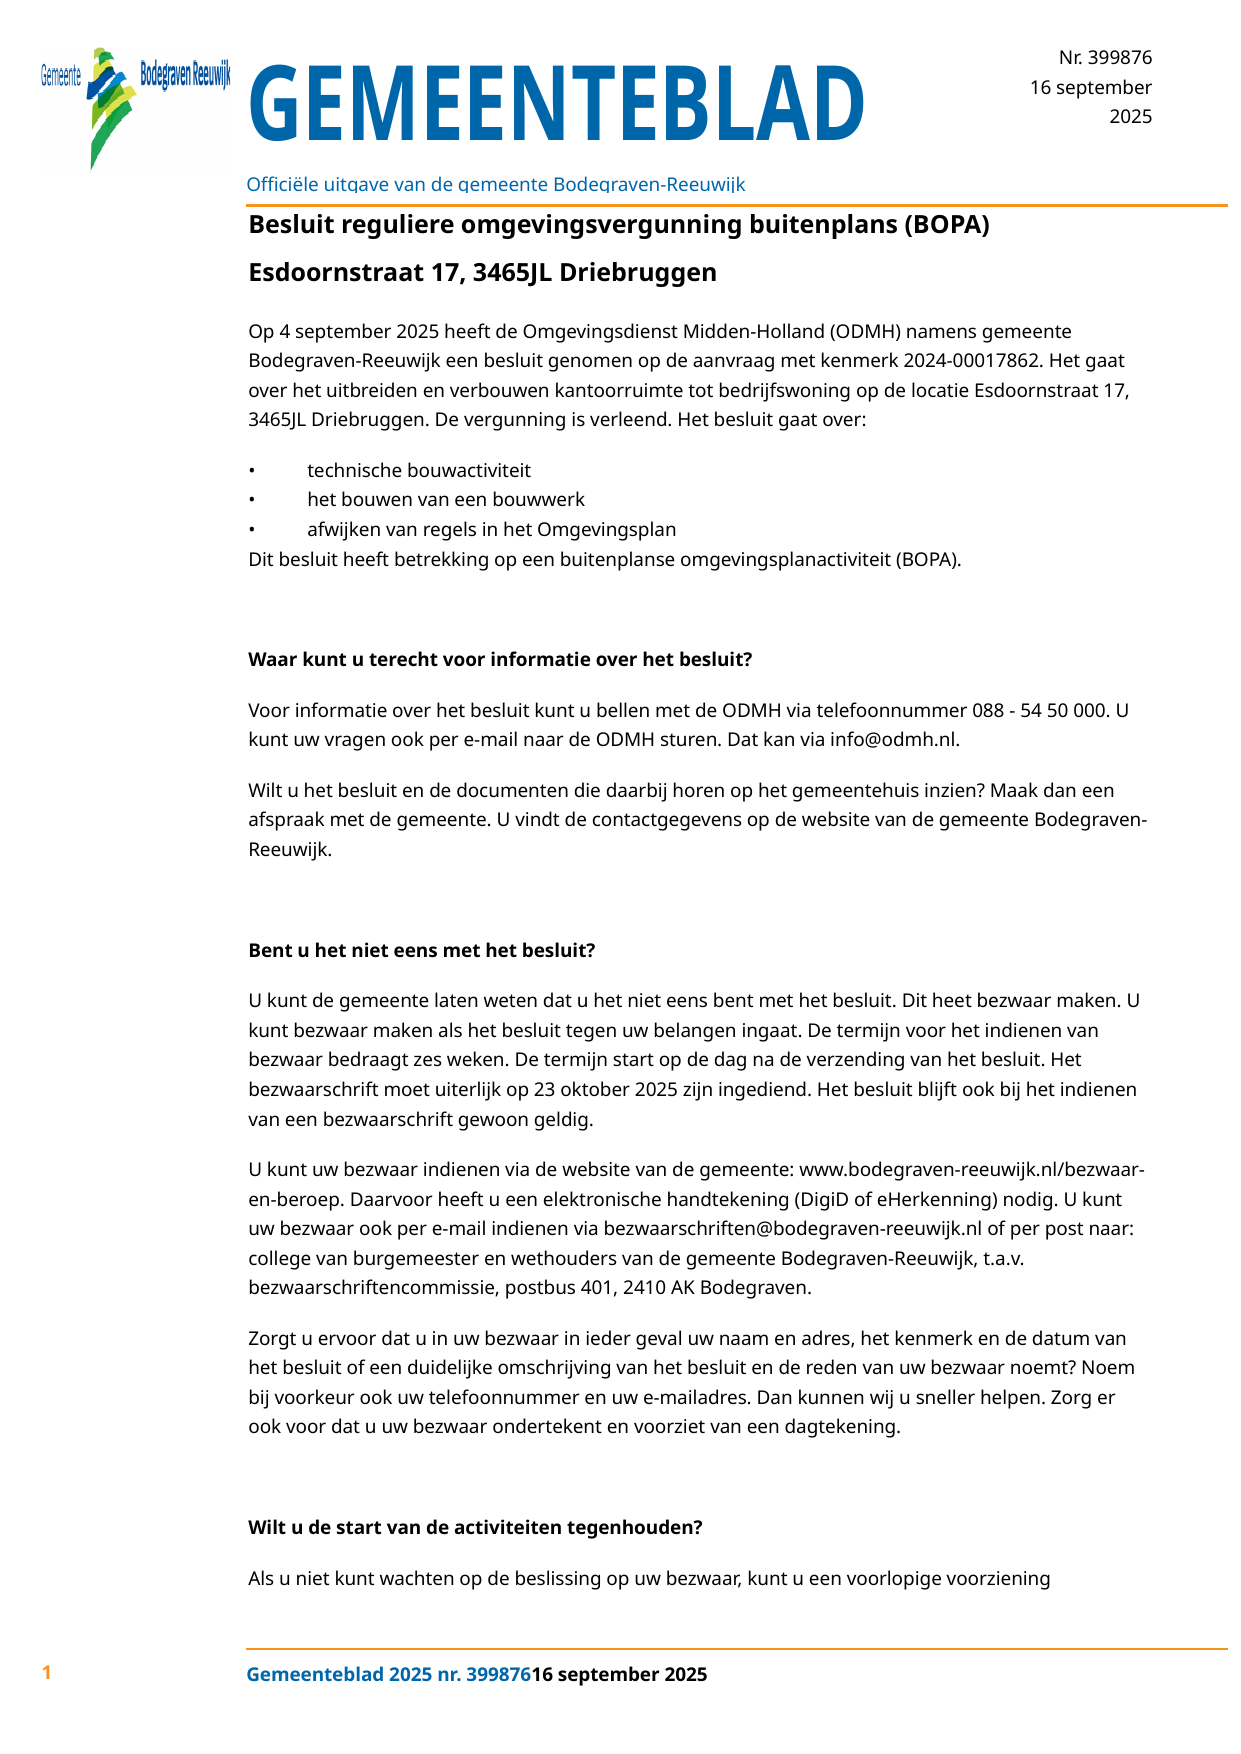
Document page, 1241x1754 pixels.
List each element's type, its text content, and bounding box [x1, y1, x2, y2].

text Besluit reguliere omgevingsvergunning buitenplans (BOPA) Esdoornstraat 17, 3465JL Driebruggen [248, 207, 1152, 288]
text Voor informatie over het besluit kunt u bellen met de ODMH via telefoonnummer 088 - 54 50 000. U kunt uw vragen ook per e-mail naar de ODMH sturen. Dat kan via info@odmh.nl. [248, 697, 1152, 752]
picture [41, 47, 231, 172]
text Wilt u het besluit en de documenten die daarbij horen op het gemeentehuis inzien? Maak dan een afspraak met de gemeente. U vindt de contactgegevens op de website van de gemeente Bodegraven-Reeuwijk. [248, 777, 1152, 862]
text Bent u het niet eens met het besluit? [248, 937, 1152, 963]
list afwijken van regels in het Omgevingsplan [248, 516, 1152, 542]
list het bouwen van een bouwwerk [248, 487, 1152, 512]
text Wilt u de start van de activiteiten tegenhouden? [248, 1514, 1152, 1540]
text U kunt de gemeente laten weten dat u het niet eens bent met het besluit. Dit heet bezwaar maken. U kunt bezwaar maken als het besluit tegen uw belangen ingaat. De termijn voor het indienen van bezwaar bedraagt zes weken. De termijn start op de dag na de verzending van het besluit. Het bezwaarschrift moet uiterlijk op 23 oktober 2025 zijn ingediend. Het besluit blijft ook bij het indienen van een bezwaarschrift gewoon geldig. [248, 987, 1152, 1132]
text Dit besluit heeft betrekking op een buitenplanse omgevingsplanactiviteit (BOPA). [248, 546, 1152, 572]
list technische bouwactiviteit [248, 457, 1152, 483]
text Zorgt u ervoor dat u in uw bezwaar in ieder geval uw naam en adres, het kenmerk en de datum van het besluit of een duidelijke omschrijving van het besluit en de reden van uw bezwaar noemt? Noem bij voorkeur ook uw telefoonnummer en uw e-mailadres. Dan kunnen wij u sneller helpen. Zorg er ook voor dat u uw bezwaar ondertekent en voorziet van een dagtekening. [248, 1325, 1152, 1439]
text Op 4 september 2025 heeft de Omgevingsdienst Midden-Holland (ODMH) namens gemeente Bodegraven-Reeuwijk een besluit genomen op de aanvraag met kenmerk 2024-00017862. Het gaat over het uitbreiden en verbouwen kantoorruimte tot bedrijfswoning op de locatie Esdoornstraat 17, 3465JL Driebruggen. De vergunning is verleend. Het besluit gaat over: [248, 318, 1152, 432]
text Waar kunt u terecht voor informatie over het besluit? [248, 647, 1152, 672]
text U kunt uw bezwaar indienen via de website van de gemeente: www.bodegraven-reeuwijk.nl/bezwaar-en-beroep. Daarvoor heeft u een elektronische handtekening (DigiD of eHerkenning) nodig. U kunt uw bezwaar ook per e-mail indienen via bezwaarschriften@bodegraven-reeuwijk.nl of per post naar: college van burgemeester en wethouders van de gemeente Bodegraven-Reeuwijk, t.a.v. bezwaarschriftencommissie, postbus 401, 2410 AK Bodegraven. [248, 1156, 1152, 1300]
text Als u niet kunt wachten op de beslissing op uw bezwaar, kunt u een voorlopige voorziening [248, 1565, 1152, 1591]
